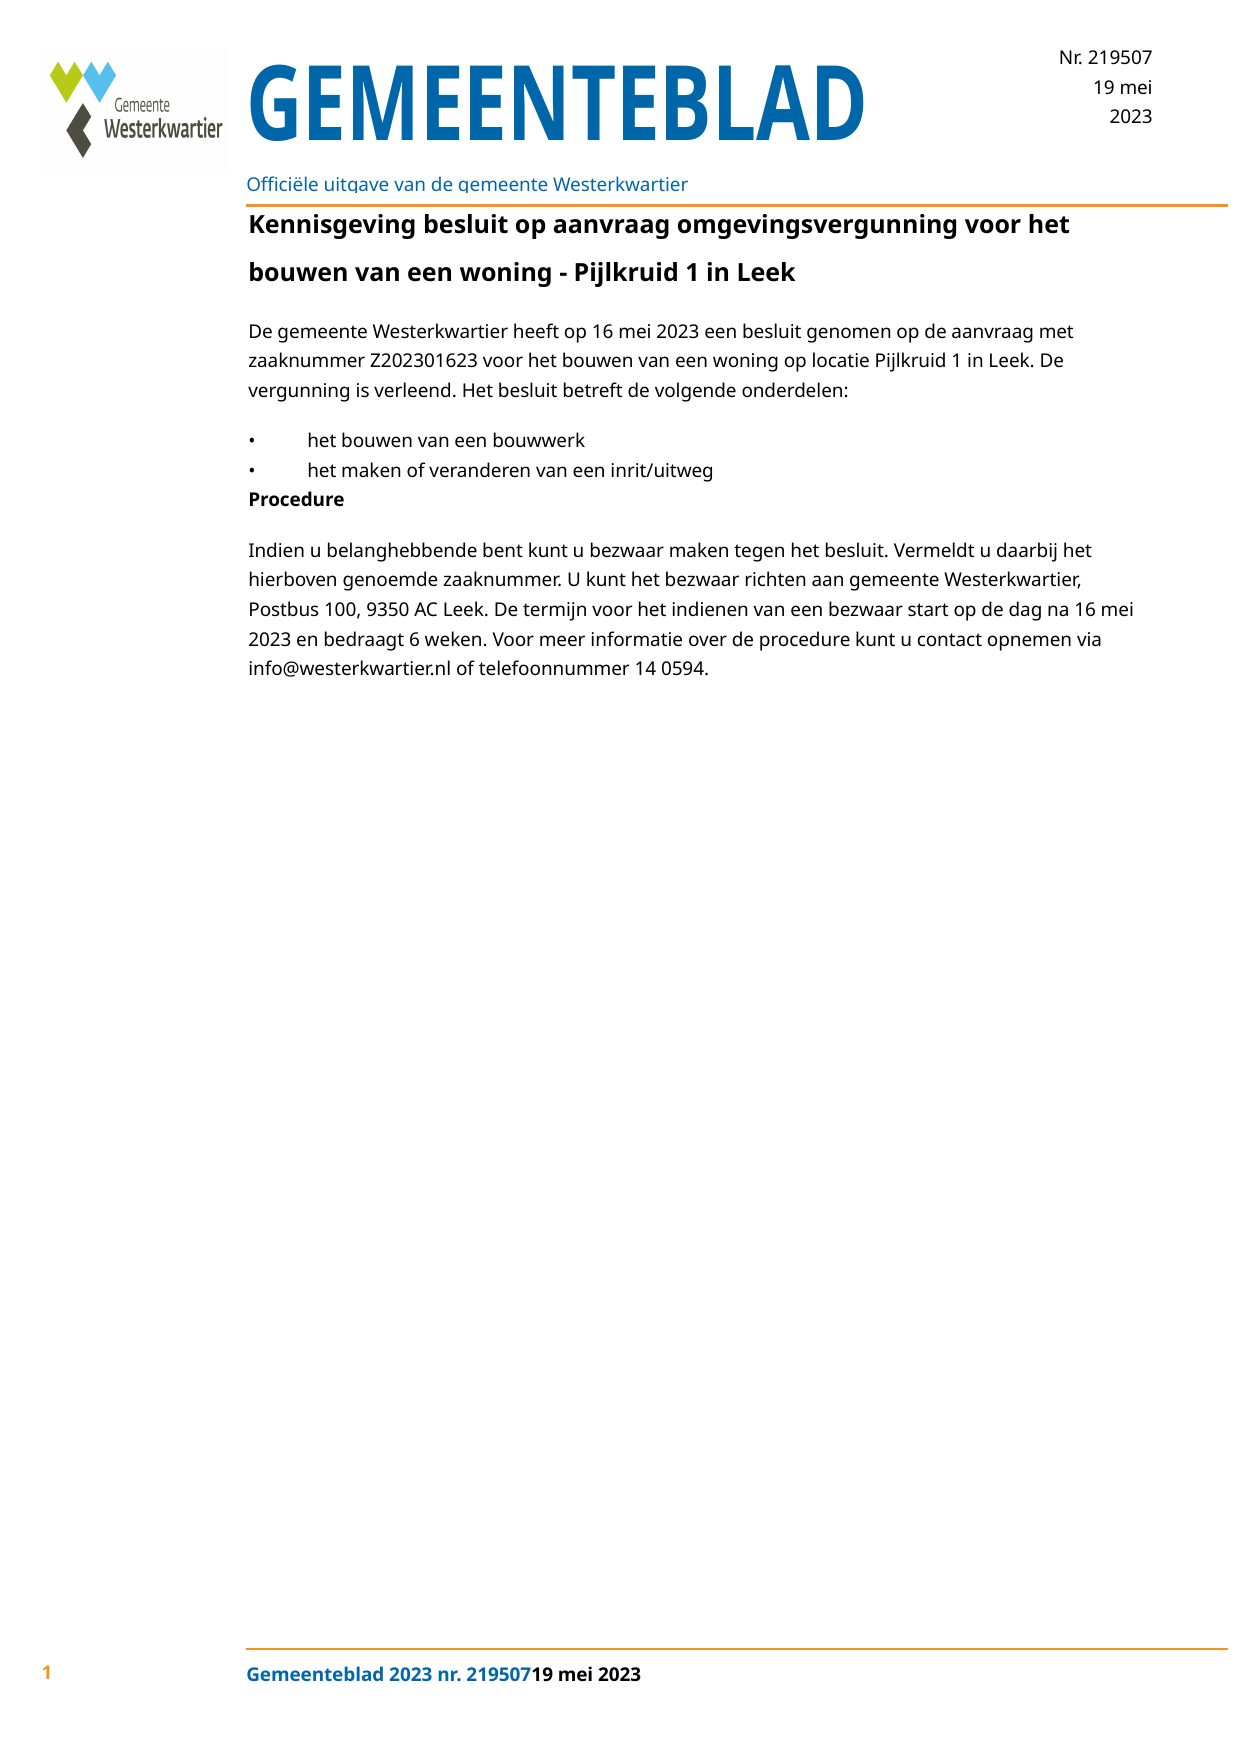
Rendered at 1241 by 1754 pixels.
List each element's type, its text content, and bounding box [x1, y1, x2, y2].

text De gemeente Westerkwartier heeft op 16 mei 2023 een besluit genomen op de aanvraag met zaaknummer Z202301623 voor het bouwen van een woning op locatie Pijlkruid 1 in Leek. De vergunning is verleend. Het besluit betreft de volgende onderdelen: [248, 318, 1152, 403]
text Indien u belanghebbende bent kunt u bezwaar maken tegen het besluit. Vermeldt u daarbij het hierboven genoemde zaaknummer. U kunt het bezwaar richten aan gemeente Westerkwartier, Postbus 100, 9350 AC Leek. De termijn voor het indienen van een bezwaar start op de dag na 16 mei 2023 en bedraagt 6 weken. Voor meer informatie over de procedure kunt u contact opnemen via info@westerkwartier.nl of telefoonnummer 14 0594. [248, 537, 1152, 681]
list het bouwen van een bouwwerk [248, 427, 1152, 453]
text Kennisgeving besluit op aanvraag omgevingsvergunning voor het bouwen van een woning - Pijlkruid 1 in Leek [248, 207, 1152, 288]
text Procedure [248, 487, 1152, 512]
list het maken of veranderen van een inrit/uitweg [248, 457, 1152, 483]
picture [41, 47, 231, 172]
